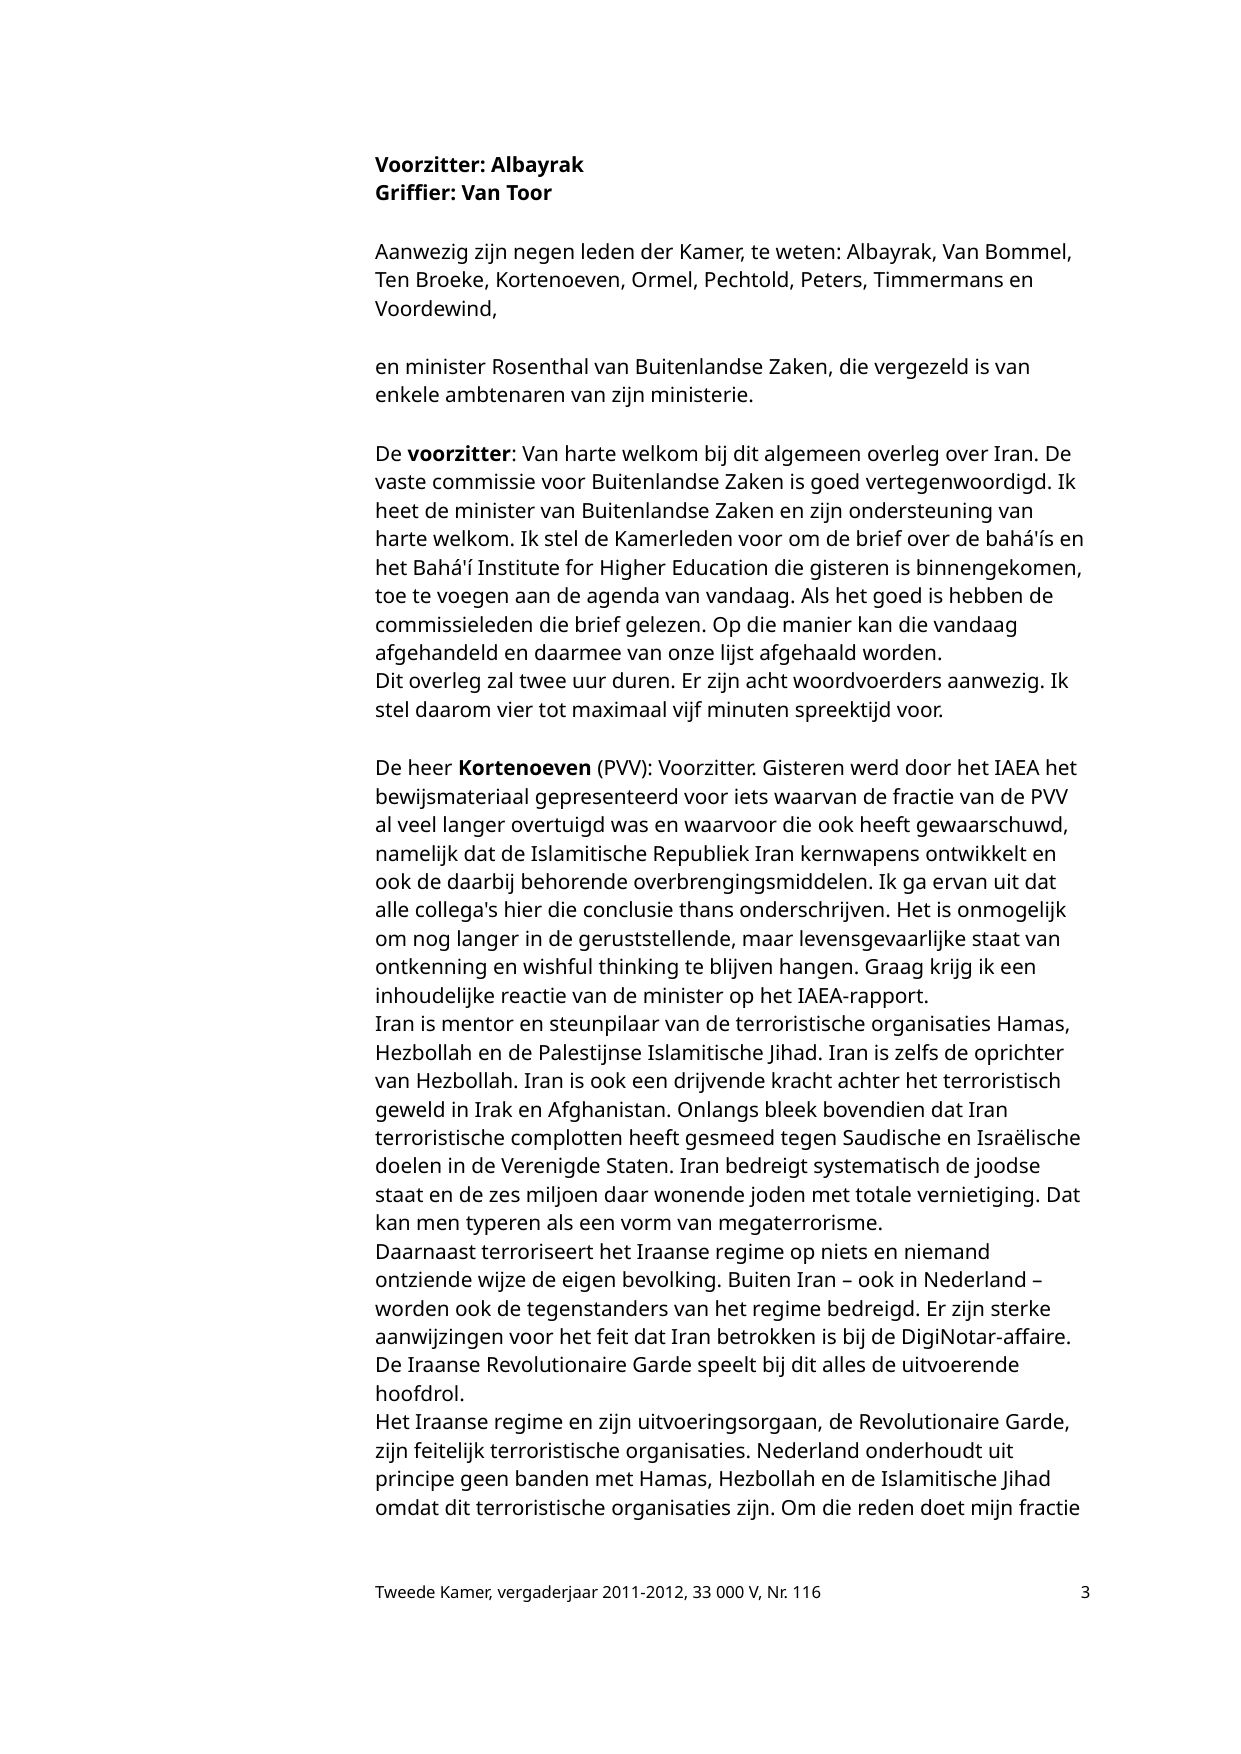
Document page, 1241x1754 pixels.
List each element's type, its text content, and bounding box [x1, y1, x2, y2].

text De heer Kortenoeven (PVV): Voorzitter. Gisteren werd door het IAEA het bewijsmateriaal gepresenteerd voor iets waarvan de fractie van de PVV al veel langer overtuigd was en waarvoor die ook heeft gewaarschuwd, namelijk dat de Islamitische Republiek Iran kernwapens ontwikkelt en ook de daarbij behorende overbrengingsmiddelen. Ik ga ervan uit dat alle collega's hier die conclusie thans onderschrijven. Het is onmogelijk om nog langer in de geruststellende, maar levensgevaarlijke staat van ontkenning en wishful thinking te blijven hangen. Graag krijg ik een inhoudelijke reactie van de minister op het IAEA-rapport. [375, 753, 1090, 1009]
text Dit overleg zal twee uur duren. Er zijn acht woordvoerders aanwezig. Ik stel daarom vier tot maximaal vijf minuten spreektijd voor. [375, 667, 1090, 723]
text Het Iraanse regime en zijn uitvoeringsorgaan, de Revolutionaire Garde, zijn feitelijk terroristische organisaties. Nederland onderhoudt uit principe geen banden met Hamas, Hezbollah en de Islamitische Jihad omdat dit terroristische organisaties zijn. Om die reden doet mijn fractie [375, 1407, 1090, 1521]
text De voorzitter: Van harte welkom bij dit algemeen overleg over Iran. De vaste commissie voor Buitenlandse Zaken is goed vertegenwoordigd. Ik heet de minister van Buitenlandse Zaken en zijn ondersteuning van harte welkom. Ik stel de Kamerleden voor om de brief over de bahá'ís en het Bahá'í Institute for Higher Education die gisteren is binnengekomen, toe te voegen aan de agenda van vandaag. Als het goed is hebben de commissieleden die brief gelezen. Op die manier kan die vandaag afgehandeld en daarmee van onze lijst afgehaald worden. [375, 439, 1090, 667]
text en minister Rosenthal van Buitenlandse Zaken, die vergezeld is van enkele ambtenaren van zijn ministerie. [375, 352, 1090, 409]
text Aanwezig zijn negen leden der Kamer, te weten: Albayrak, Van Bommel, Ten Broeke, Kortenoeven, Ormel, Pechtold, Peters, Timmermans en Voordewind, [375, 237, 1090, 322]
text Voorzitter: Albayrak [375, 150, 1090, 178]
text Iran is mentor en steunpilaar van de terroristische organisaties Hamas, Hezbollah en de Palestijnse Islamitische Jihad. Iran is zelfs de oprichter van Hezbollah. Iran is ook een drijvende kracht achter het terroristisch geweld in Irak en Afghanistan. Onlangs bleek bovendien dat Iran terroristische complotten heeft gesmeed tegen Saudische en Israëlische doelen in de Verenigde Staten. Iran bedreigt systematisch de joodse staat en de zes miljoen daar wonende joden met totale vernietiging. Dat kan men typeren als een vorm van megaterrorisme. [375, 1009, 1090, 1237]
text Daarnaast terroriseert het Iraanse regime op niets en niemand ontziende wijze de eigen bevolking. Buiten Iran – ook in Nederland – worden ook de tegenstanders van het regime bedreigd. Er zijn sterke aanwijzingen voor het feit dat Iran betrokken is bij de DigiNotar-affaire. De Iraanse Revolutionaire Garde speelt bij dit alles de uitvoerende hoofdrol. [375, 1237, 1090, 1407]
text Griffier: Van Toor [375, 178, 1090, 207]
